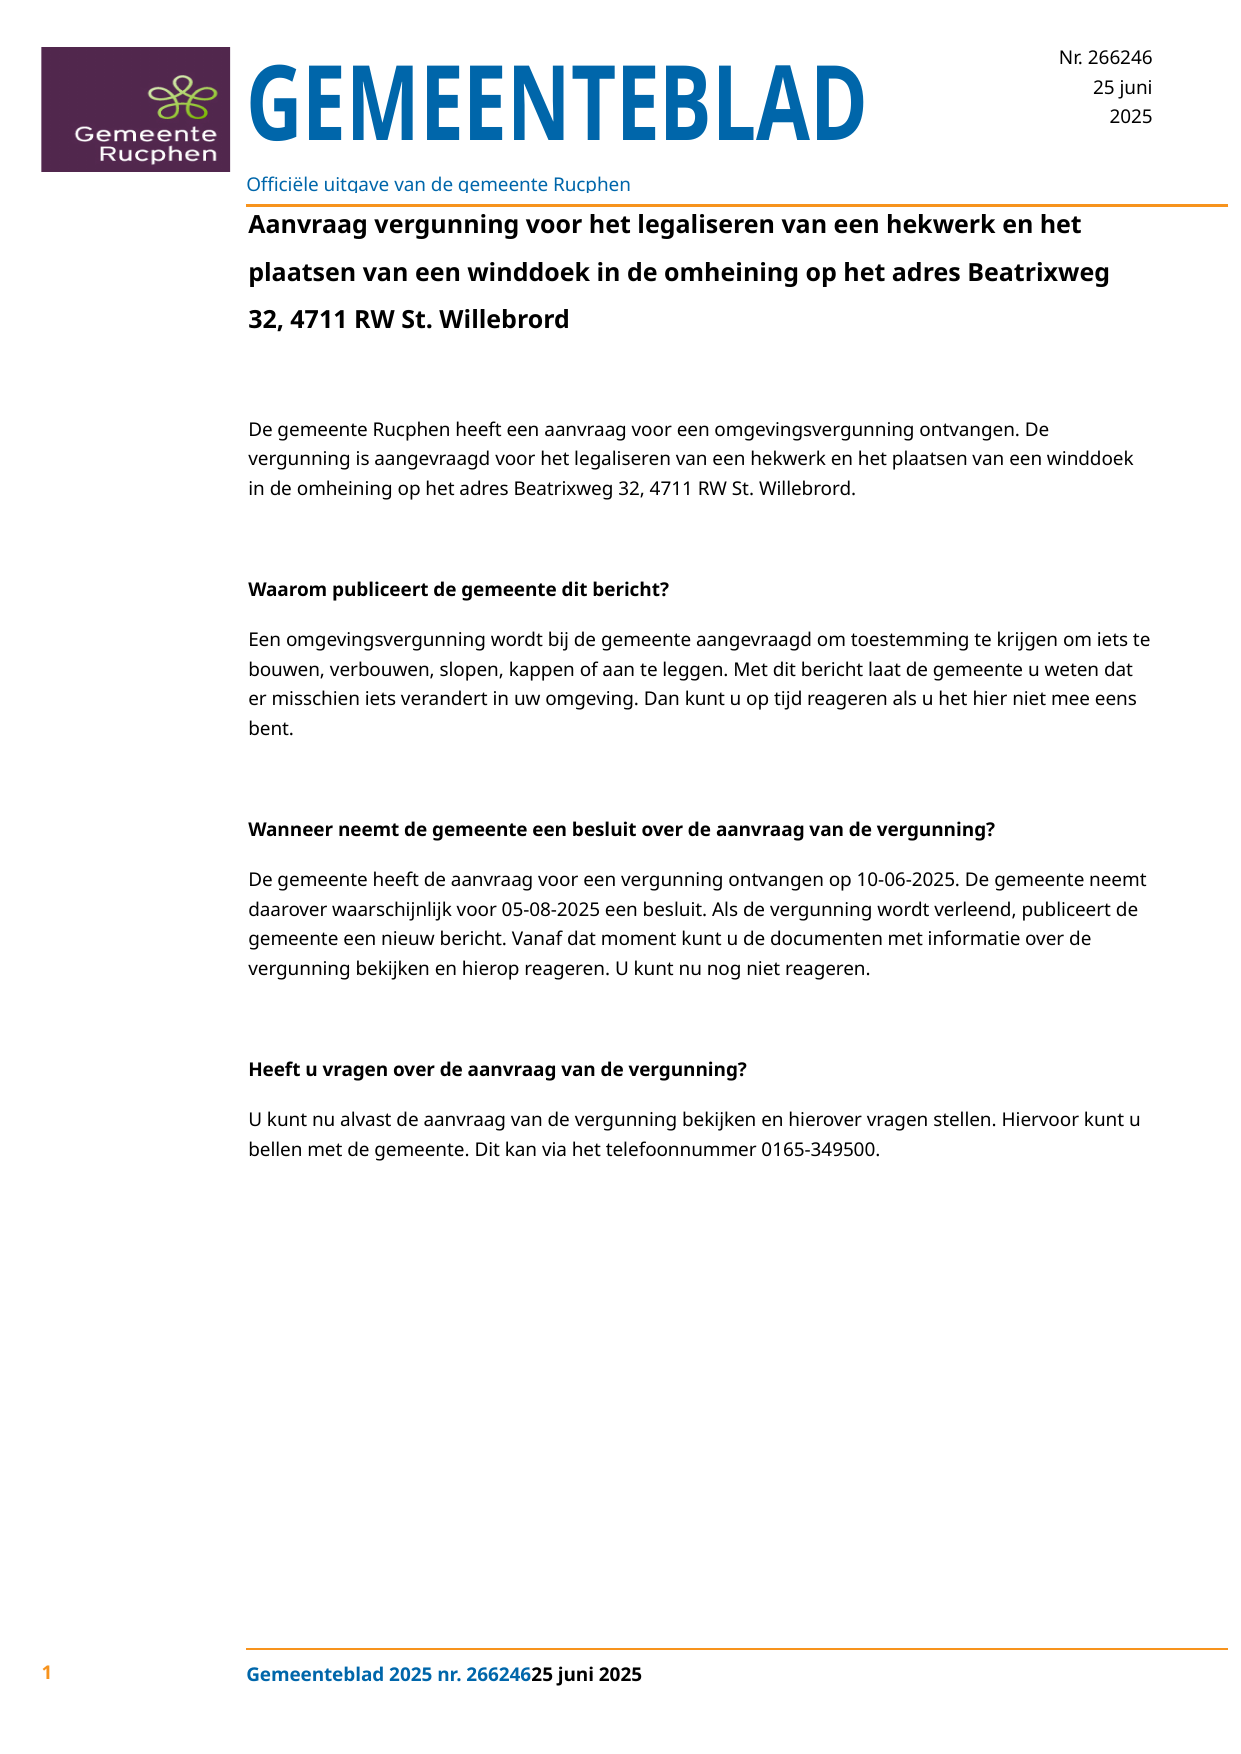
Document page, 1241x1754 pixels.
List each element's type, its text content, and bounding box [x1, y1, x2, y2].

text Wanneer neemt de gemeente een besluit over de aanvraag van de vergunning? [248, 816, 1152, 842]
text Heeft u vragen over de aanvraag van de vergunning? [248, 1056, 1152, 1082]
text Aanvraag vergunning voor het legaliseren van een hekwerk en het plaatsen van een winddoek in de omheining op het adres Beatrixweg 32, 4711 RW St. Willebrord [248, 207, 1152, 336]
text Een omgevingsvergunning wordt bij de gemeente aangevraagd om toestemming te krijgen om iets te bouwen, verbouwen, slopen, kappen of aan te leggen. Met dit bericht laat de gemeente u weten dat er misschien iets verandert in uw omgeving. Dan kunt u op tijd reageren als u het hier niet mee eens bent. [248, 626, 1152, 741]
text De gemeente heeft de aanvraag voor een vergunning ontvangen op 10-06-2025. De gemeente neemt daarover waarschijnlijk voor 05-08-2025 een besluit. Als de vergunning wordt verleend, publiceert de gemeente een nieuw bericht. Vanaf dat moment kunt u de documenten met informatie over de vergunning bekijken en hierop reageren. U kunt nu nog niet reageren. [248, 866, 1152, 981]
text Waarom publiceert de gemeente dit bericht? [248, 576, 1152, 602]
text U kunt nu alvast de aanvraag van de vergunning bekijken en hierover vragen stellen. Hiervoor kunt u bellen met de gemeente. Dit kan via het telefoonnummer 0165-349500. [248, 1106, 1152, 1162]
text De gemeente Rucphen heeft een aanvraag voor een omgevingsvergunning ontvangen. De vergunning is aangevraagd voor het legaliseren van een hekwerk en het plaatsen van een winddoek in de omheining op het adres Beatrixweg 32, 4711 RW St. Willebrord. [248, 416, 1152, 501]
picture [41, 47, 231, 172]
